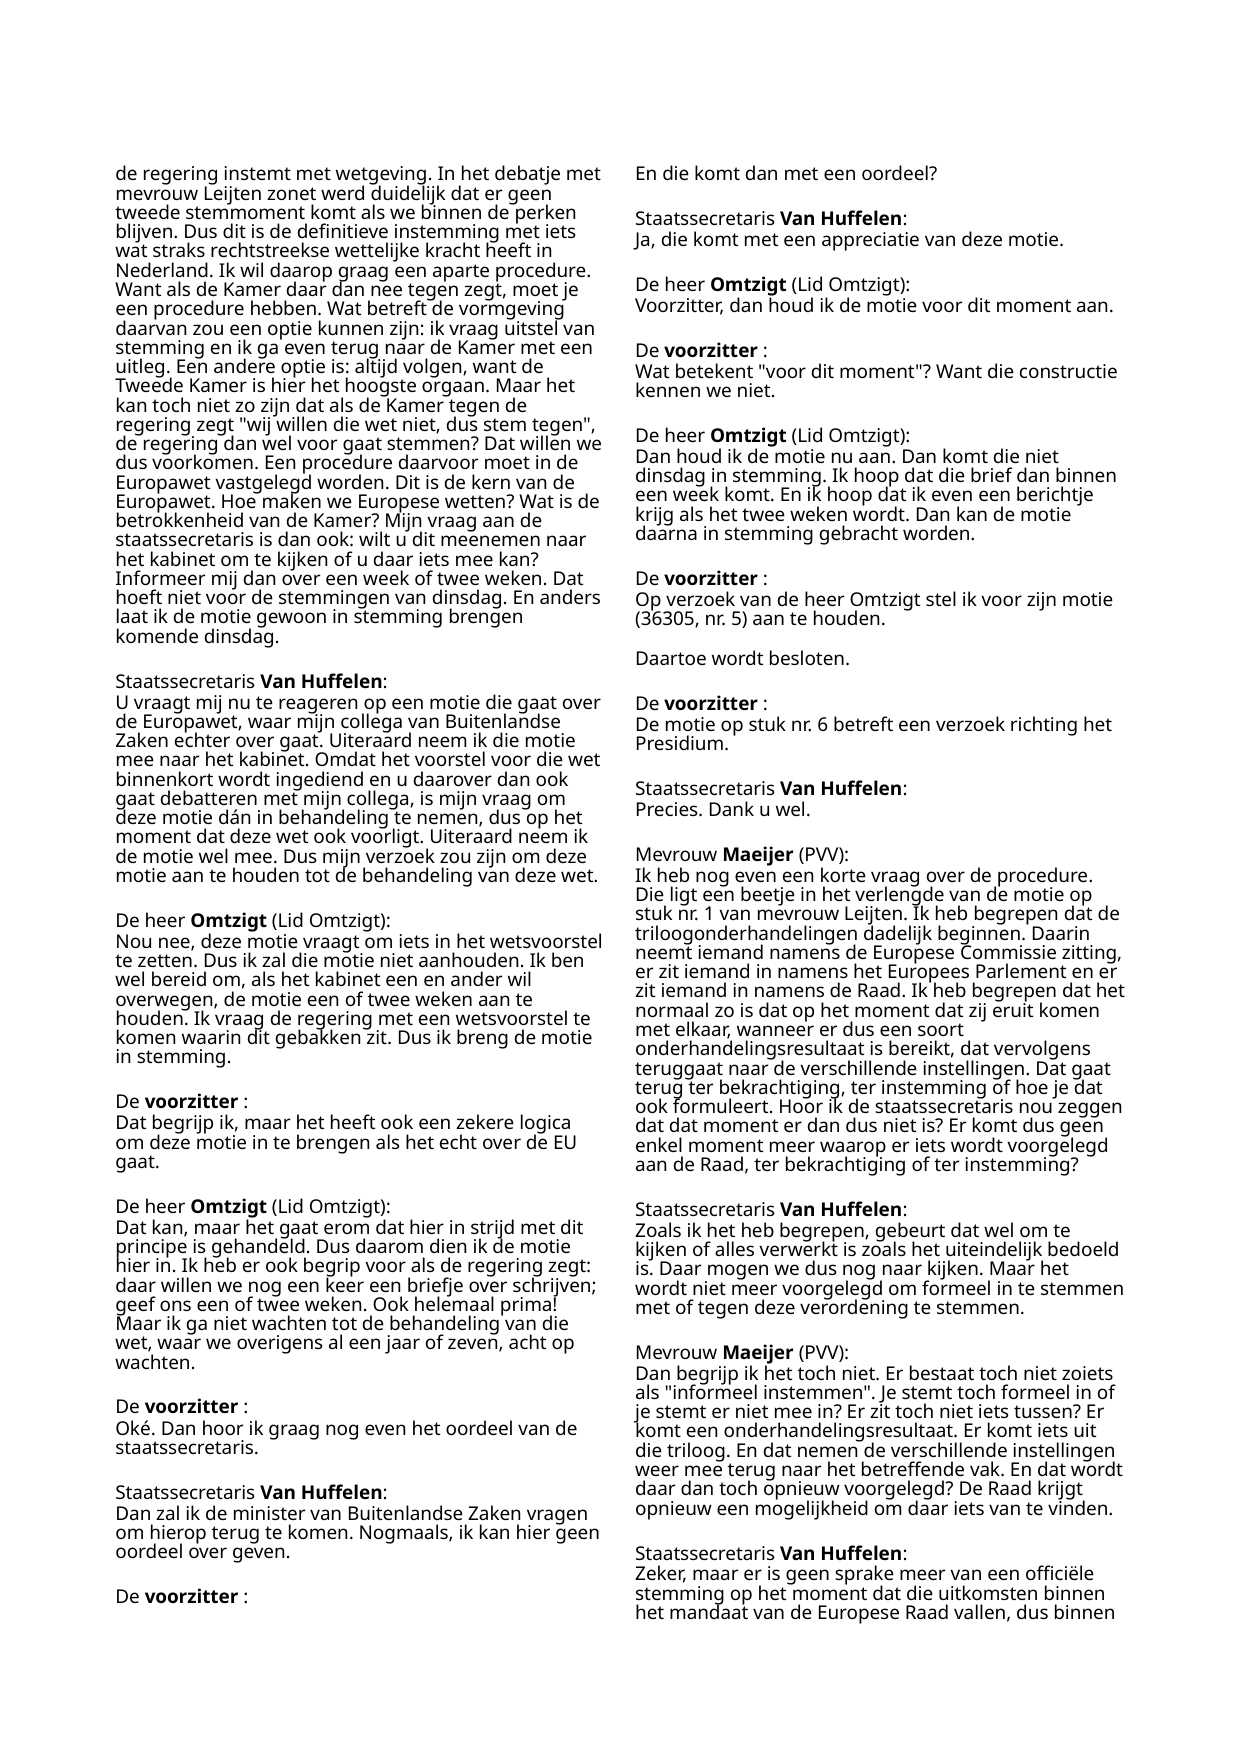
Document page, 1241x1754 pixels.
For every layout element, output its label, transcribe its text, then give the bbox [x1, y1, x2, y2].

text Dat kan, maar het gaat erom dat hier in strijd met dit principe is gehandeld. Dus daarom dien ik de motie hier in. Ik heb er ook begrip voor als de regering zegt: daar willen we nog een keer een briefje over schrijven; geef ons een of twee weken. Ook helemaal prima! Maar ik ga niet wachten tot de behandeling van die wet, waar we overigens al een jaar of zeven, acht op wachten. [115, 1219, 605, 1373]
text De heer Omtzigt (Lid Omtzigt): [115, 907, 605, 933]
text De heer Omtzigt (Lid Omtzigt): [115, 1193, 605, 1219]
text De voorzitter : [635, 565, 1125, 591]
text Zoals ik het heb begrepen, gebeurt dat wel om te kijken of alles verwerkt is zoals het uiteindelijk bedoeld is. Daar mogen we dus nog naar kijken. Maar het wordt niet meer voorgelegd om formeel in te stemmen met of tegen deze verordening te stemmen. [635, 1222, 1125, 1318]
text Dan houd ik de motie nu aan. Dan komt die niet dinsdag in stemming. Ik hoop dat die brief dan binnen een week komt. En ik hoop dat ik even een berichtje krijg als het twee weken wordt. Dan kan de motie daarna in stemming gebracht worden. [635, 448, 1125, 544]
text De voorzitter : [115, 1583, 605, 1609]
text de regering instemt met wetgeving. In het debatje met mevrouw Leijten zonet werd duidelijk dat er geen tweede stemmoment komt als we binnen de perken blijven. Dus dit is de definitieve instemming met iets wat straks rechtstreekse wettelijke kracht heeft in Nederland. Ik wil daarop graag een aparte procedure. Want als de Kamer daar dan nee tegen zegt, moet je een procedure hebben. Wat betreft de vormgeving daarvan zou een optie kunnen zijn: ik vraag uitstel van stemming en ik ga even terug naar de Kamer met een uitleg. Een andere optie is: altijd volgen, want de Tweede Kamer is hier het hoogste orgaan. Maar het kan toch niet zo zijn dat als de Kamer tegen de regering zegt "wij willen die wet niet, dus stem tegen", de regering dan wel voor gaat stemmen? Dat willen we dus voorkomen. Een procedure daarvoor moet in de Europawet vastgelegd worden. Dit is de kern van de Europawet. Hoe maken we Europese wetten? Wat is de betrokkenheid van de Kamer? Mijn vraag aan de staatssecretaris is dan ook: wilt u dit meenemen naar het kabinet om te kijken of u daar iets mee kan? Informeer mij dan over een week of twee weken. Dat hoeft niet voor de stemmingen van dinsdag. En anders laat ik de motie gewoon in stemming brengen komende dinsdag. [115, 165, 605, 647]
text Zeker, maar er is geen sprake meer van een officiële stemming op het moment dat die uitkomsten binnen het mandaat van de Europese Raad vallen, dus binnen [635, 1565, 1125, 1623]
text Staatssecretaris Van Huffelen: [635, 775, 1125, 801]
text Staatssecretaris Van Huffelen: [115, 1479, 605, 1504]
text De voorzitter : [115, 1089, 605, 1114]
text De motie op stuk nr. 6 betreft een verzoek richting het Presidium. [635, 716, 1125, 754]
text Ja, die komt met een appreciatie van deze motie. [635, 231, 1125, 250]
text Nou nee, deze motie vraagt om iets in het wetsvoorstel te zetten. Dus ik zal die motie niet aanhouden. Ik ben wel bereid om, als het kabinet een en ander wil overwegen, de motie een of twee weken aan te houden. Ik vraag de regering met een wetsvoorstel te komen waarin dit gebakken zit. Dus ik breng de motie in stemming. [115, 933, 605, 1068]
text De voorzitter : [115, 1394, 605, 1419]
text Voorzitter, dan houd ik de motie voor dit moment aan. [635, 297, 1125, 316]
text Dat begrijp ik, maar het heeft ook een zekere logica om deze motie in te brengen als het echt over de EU gaat. [115, 1114, 605, 1172]
text De heer Omtzigt (Lid Omtzigt): [635, 422, 1125, 448]
text De heer Omtzigt (Lid Omtzigt): [635, 271, 1125, 297]
text Staatssecretaris Van Huffelen: [115, 668, 605, 694]
text Staatssecretaris Van Huffelen: [635, 1196, 1125, 1222]
text Op verzoek van de heer Omtzigt stel ik voor zijn motie (36305, nr. 5) aan te houden. [635, 591, 1125, 629]
text Ik heb nog even een korte vraag over de procedure. Die ligt een beetje in het verlengde van de motie op stuk nr. 1 van mevrouw Leijten. Ik heb begrepen dat de triloogonderhandelingen dadelijk beginnen. Daarin neemt iemand namens de Europese Commissie zitting, er zit iemand in namens het Europees Parlement en er zit iemand in namens de Raad. Ik heb begrepen dat het normaal zo is dat op het moment dat zij eruit komen met elkaar, wanneer er dus een soort onderhandelingsresultaat is bereikt, dat vervolgens teruggaat naar de verschillende instellingen. Dat gaat terug ter bekrachtiging, ter instemming of hoe je dat ook formuleert. Hoor ik de staatssecretaris nou zeggen dat dat moment er dan dus niet is? Er komt dus geen enkel moment meer waarop er iets wordt voorgelegd aan de Raad, ter bekrachtiging of ter instemming? [635, 867, 1125, 1175]
text De voorzitter : [635, 690, 1125, 716]
text Wat betekent "voor dit moment"? Want die constructie kennen we niet. [635, 363, 1125, 401]
text Oké. Dan hoor ik graag nog even het oordeel van de staatssecretaris. [115, 1419, 605, 1458]
text De voorzitter : [635, 337, 1125, 363]
text Dan zal ik de minister van Buitenlandse Zaken vragen om hierop terug te komen. Nogmaals, ik kan hier geen oordeel over geven. [115, 1504, 605, 1562]
text Dan begrijp ik het toch niet. Er bestaat toch niet zoiets als "informeel instemmen". Je stemt toch formeel in of je stemt er niet mee in? Er zit toch niet iets tussen? Er komt een onderhandelingsresultaat. Er komt iets uit die triloog. En dat nemen de verschillende instellingen weer mee terug naar het betreffende vak. En dat wordt daar dan toch opnieuw voorgelegd? De Raad krijgt opnieuw een mogelijkheid om daar iets van te vinden. [635, 1365, 1125, 1519]
text En die komt dan met een oordeel? [635, 165, 1125, 184]
text Mevrouw Maeijer (PVV): [635, 841, 1125, 867]
text Daartoe wordt besloten. [635, 650, 1125, 669]
text Precies. Dank u wel. [635, 801, 1125, 820]
text U vraagt mij nu te reageren op een motie die gaat over de Europawet, waar mijn collega van Buitenlandse Zaken echter over gaat. Uiteraard neem ik die motie mee naar het kabinet. Omdat het voorstel voor die wet binnenkort wordt ingediend en u daarover dan ook gaat debatteren met mijn collega, is mijn vraag om deze motie dán in behandeling te nemen, dus op het moment dat deze wet ook voorligt. Uiteraard neem ik de motie wel mee. Dus mijn verzoek zou zijn om deze motie aan te houden tot de behandeling van deze wet. [115, 694, 605, 886]
text Staatssecretaris Van Huffelen: [635, 205, 1125, 231]
text Mevrouw Maeijer (PVV): [635, 1339, 1125, 1365]
text Staatssecretaris Van Huffelen: [635, 1540, 1125, 1565]
